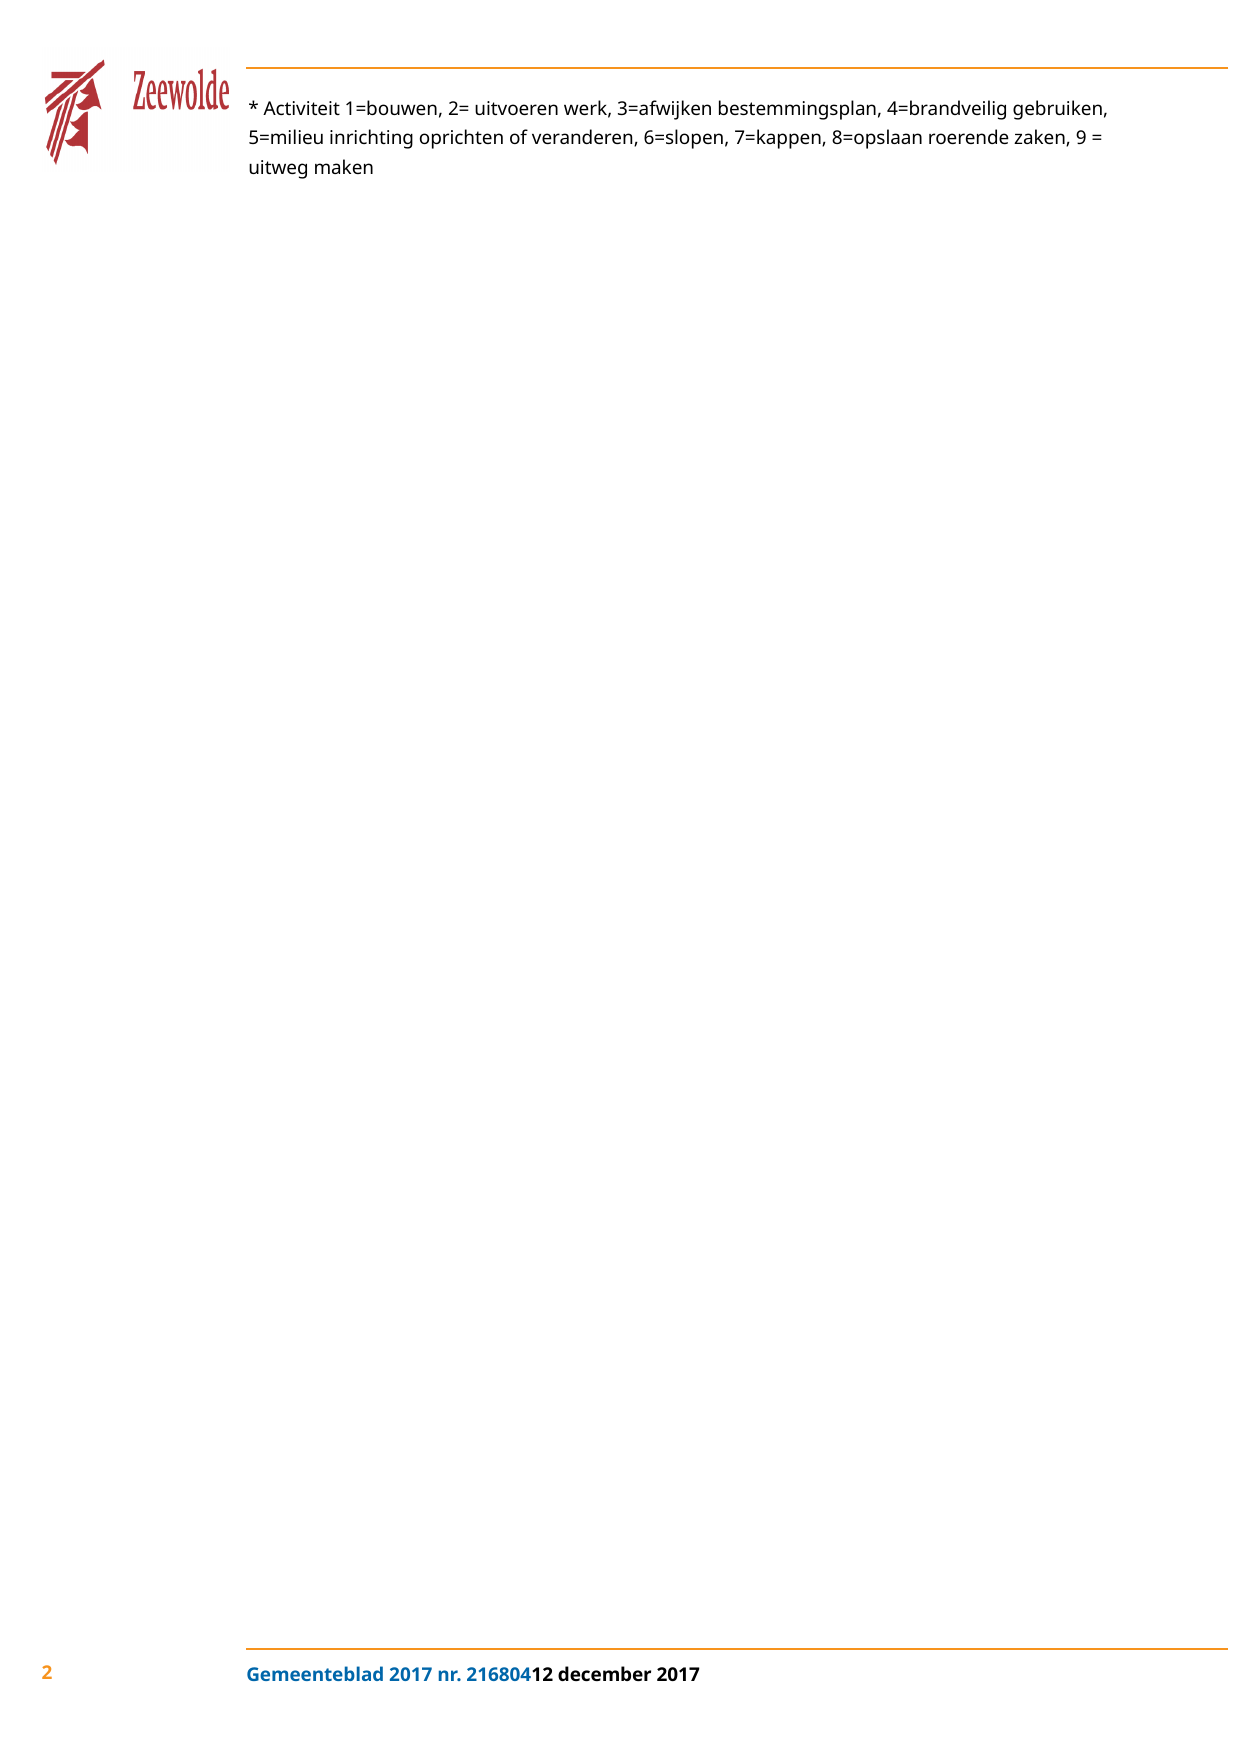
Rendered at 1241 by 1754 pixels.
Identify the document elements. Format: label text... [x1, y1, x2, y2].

picture [41, 47, 231, 172]
text * Activiteit 1=bouwen, 2= uitvoeren werk, 3=afwijken bestemmingsplan, 4=brandveilig gebruiken, 5=milieu inrichting oprichten of veranderen, 6=slopen, 7=kappen, 8=opslaan roerende zaken, 9 = uitweg maken [248, 95, 1152, 180]
